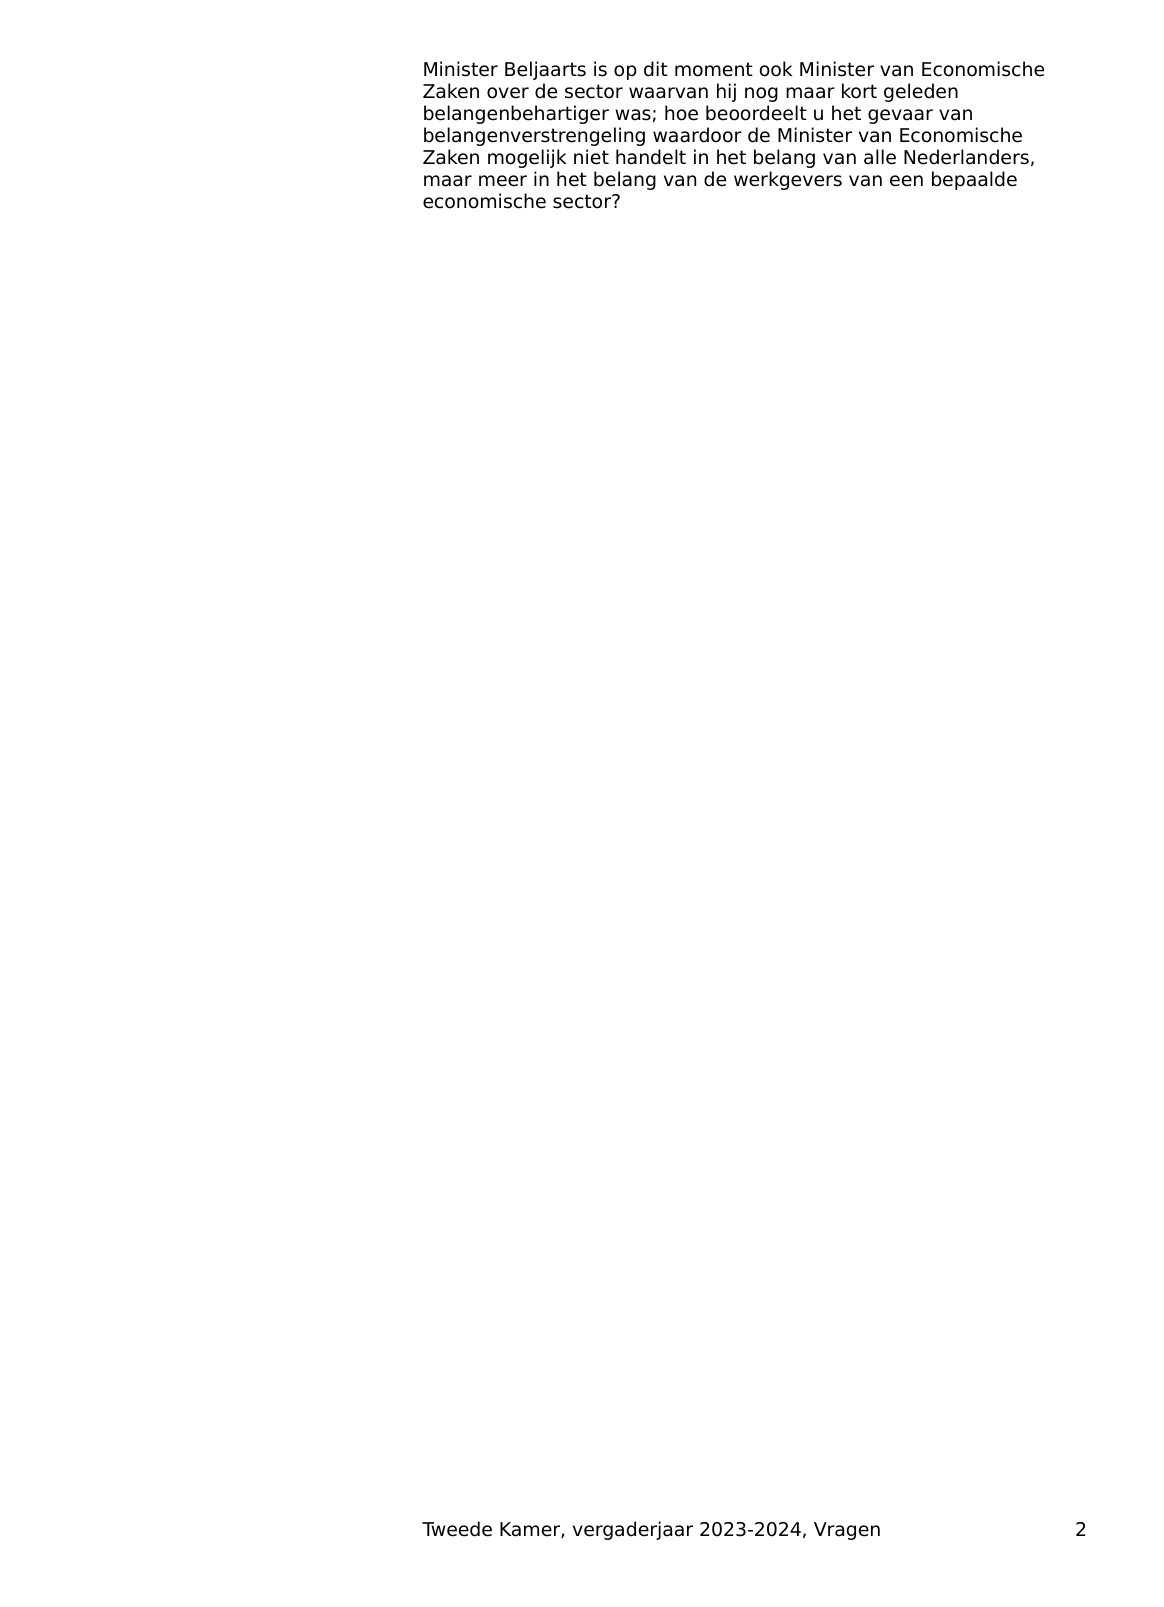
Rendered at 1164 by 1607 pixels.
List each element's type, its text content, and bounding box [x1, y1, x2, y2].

text Minister Beljaarts is op dit moment ook Minister van Economische Zaken over de sector waarvan hij nog maar kort geleden belangenbehartiger was; hoe beoordeelt u het gevaar van belangenverstrengeling waardoor de Minister van Economische Zaken mogelijk niet handelt in het belang van alle Nederlanders, maar meer in het belang van de werkgevers van een bepaalde economische sector? [422, 59, 1087, 213]
